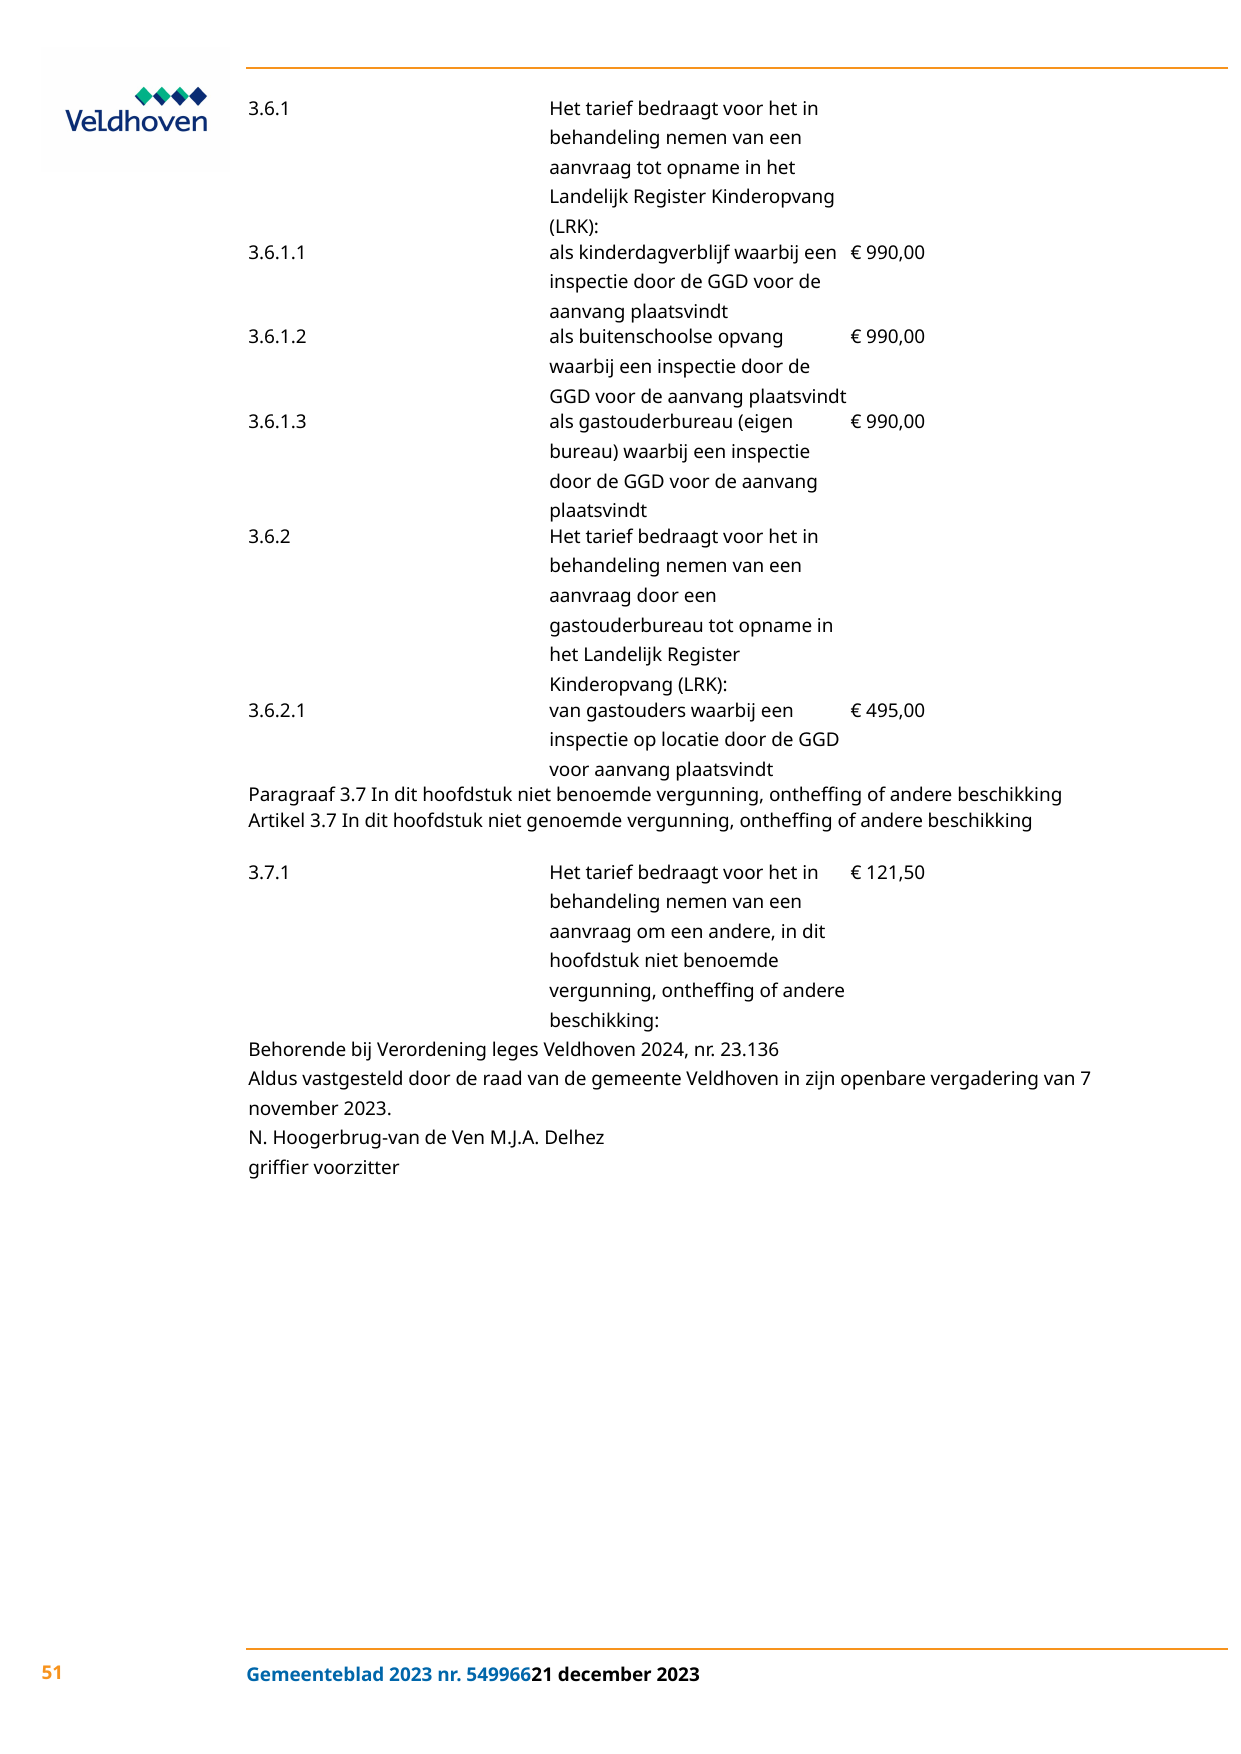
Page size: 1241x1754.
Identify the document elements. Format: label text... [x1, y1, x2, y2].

text N. Hoogerbrug-van de Ven M.J.A. Delhez [248, 1124, 1152, 1150]
text Aldus vastgesteld door de raad van de gemeente Veldhoven in zijn openbare vergadering van 7 november 2023. [248, 1065, 1152, 1121]
table_cell als gastouderbureau (eigen bureau) waarbij een inspectie door de GGD voor de aanvang plaatsvindt [549, 409, 850, 523]
table_cell 3.6.1.2 [248, 324, 549, 409]
table_cell [549, 833, 850, 859]
table_cell Paragraaf 3.7 In dit hoofdstuk niet benoemde vergunning, ontheffing of andere beschikking [248, 782, 1152, 807]
table_cell Artikel 3.7 In dit hoofdstuk niet genoemde vergunning, ontheffing of andere beschikking [248, 808, 1152, 833]
table_cell Het tarief bedraagt voor het in behandeling nemen van een aanvraag om een andere, in dit hoofdstuk niet benoemde vergunning, ontheffing of andere beschikking: [549, 859, 850, 1032]
table_cell € 990,00 [850, 324, 1152, 409]
picture [41, 47, 231, 172]
table_cell als buitenschoolse opvang waarbij een inspectie door de GGD voor de aanvang plaatsvindt [549, 324, 850, 409]
text griffier voorzitter [248, 1154, 1152, 1180]
table_cell [850, 833, 1152, 859]
table_cell [850, 523, 1152, 697]
table_cell 3.7.1 [248, 859, 549, 1032]
table_cell € 990,00 [850, 409, 1152, 523]
table_cell Het tarief bedraagt voor het in behandeling nemen van een aanvraag door een gastouderbureau tot opname in het Landelijk Register Kinderopvang (LRK): [549, 523, 850, 697]
table_cell 3.6.1 [248, 95, 549, 239]
table_cell 3.6.1.1 [248, 239, 549, 324]
table_cell 3.6.1.3 [248, 409, 549, 523]
table_cell € 121,50 [850, 859, 1152, 1032]
table_cell 3.6.2 [248, 523, 549, 697]
table_cell € 990,00 [850, 239, 1152, 324]
table_cell als kinderdagverblijf waarbij een inspectie door de GGD voor de aanvang plaatsvindt [549, 239, 850, 324]
table_cell [248, 833, 549, 859]
table_cell Het tarief bedraagt voor het in behandeling nemen van een aanvraag tot opname in het Landelijk Register Kinderopvang (LRK): [549, 95, 850, 239]
table_cell 3.6.2.1 [248, 697, 549, 782]
table_cell € 495,00 [850, 697, 1152, 782]
table_cell van gastouders waarbij een inspectie op locatie door de GGD voor aanvang plaatsvindt [549, 697, 850, 782]
text Behorende bij Verordening leges Veldhoven 2024, nr. 23.136 [248, 1036, 1152, 1061]
table_cell [850, 95, 1152, 239]
